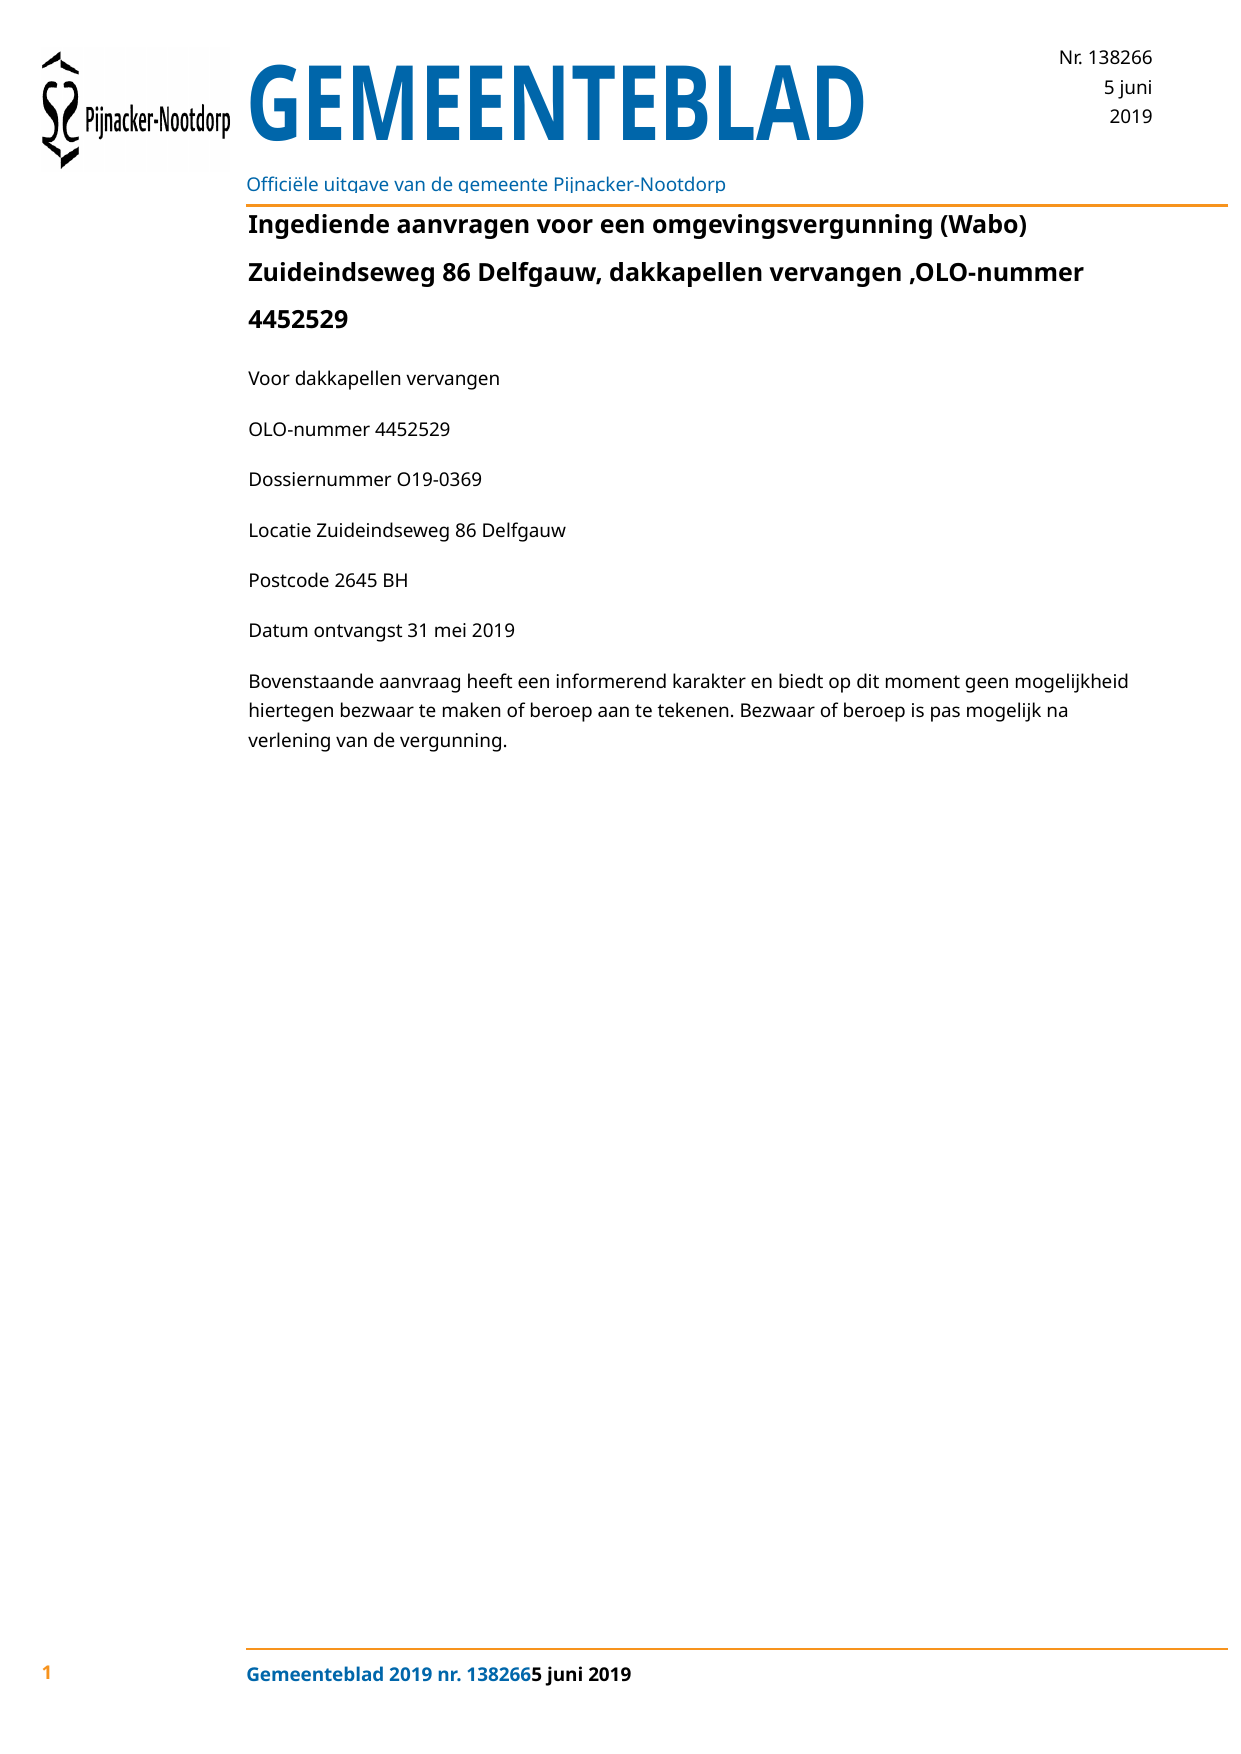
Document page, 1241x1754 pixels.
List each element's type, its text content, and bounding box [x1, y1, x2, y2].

text OLO-nummer 4452529 [248, 416, 1152, 442]
text Dossiernummer O19-0369 [248, 466, 1152, 492]
text Datum ontvangst 31 mei 2019 [248, 618, 1152, 643]
text Postcode 2645 BH [248, 567, 1152, 593]
text Voor dakkapellen vervangen [248, 366, 1152, 391]
text Ingediende aanvragen voor een omgevingsvergunning (Wabo) Zuideindseweg 86 Delfgauw, dakkapellen vervangen ,OLO-nummer 4452529 [248, 207, 1152, 336]
text Bovenstaande aanvraag heeft een informerend karakter en biedt op dit moment geen mogelijkheid hiertegen bezwaar te maken of beroep aan te tekenen. Bezwaar of beroep is pas mogelijk na verlening van de vergunning. [248, 668, 1152, 753]
picture [41, 47, 231, 172]
text Locatie Zuideindseweg 86 Delfgauw [248, 517, 1152, 542]
